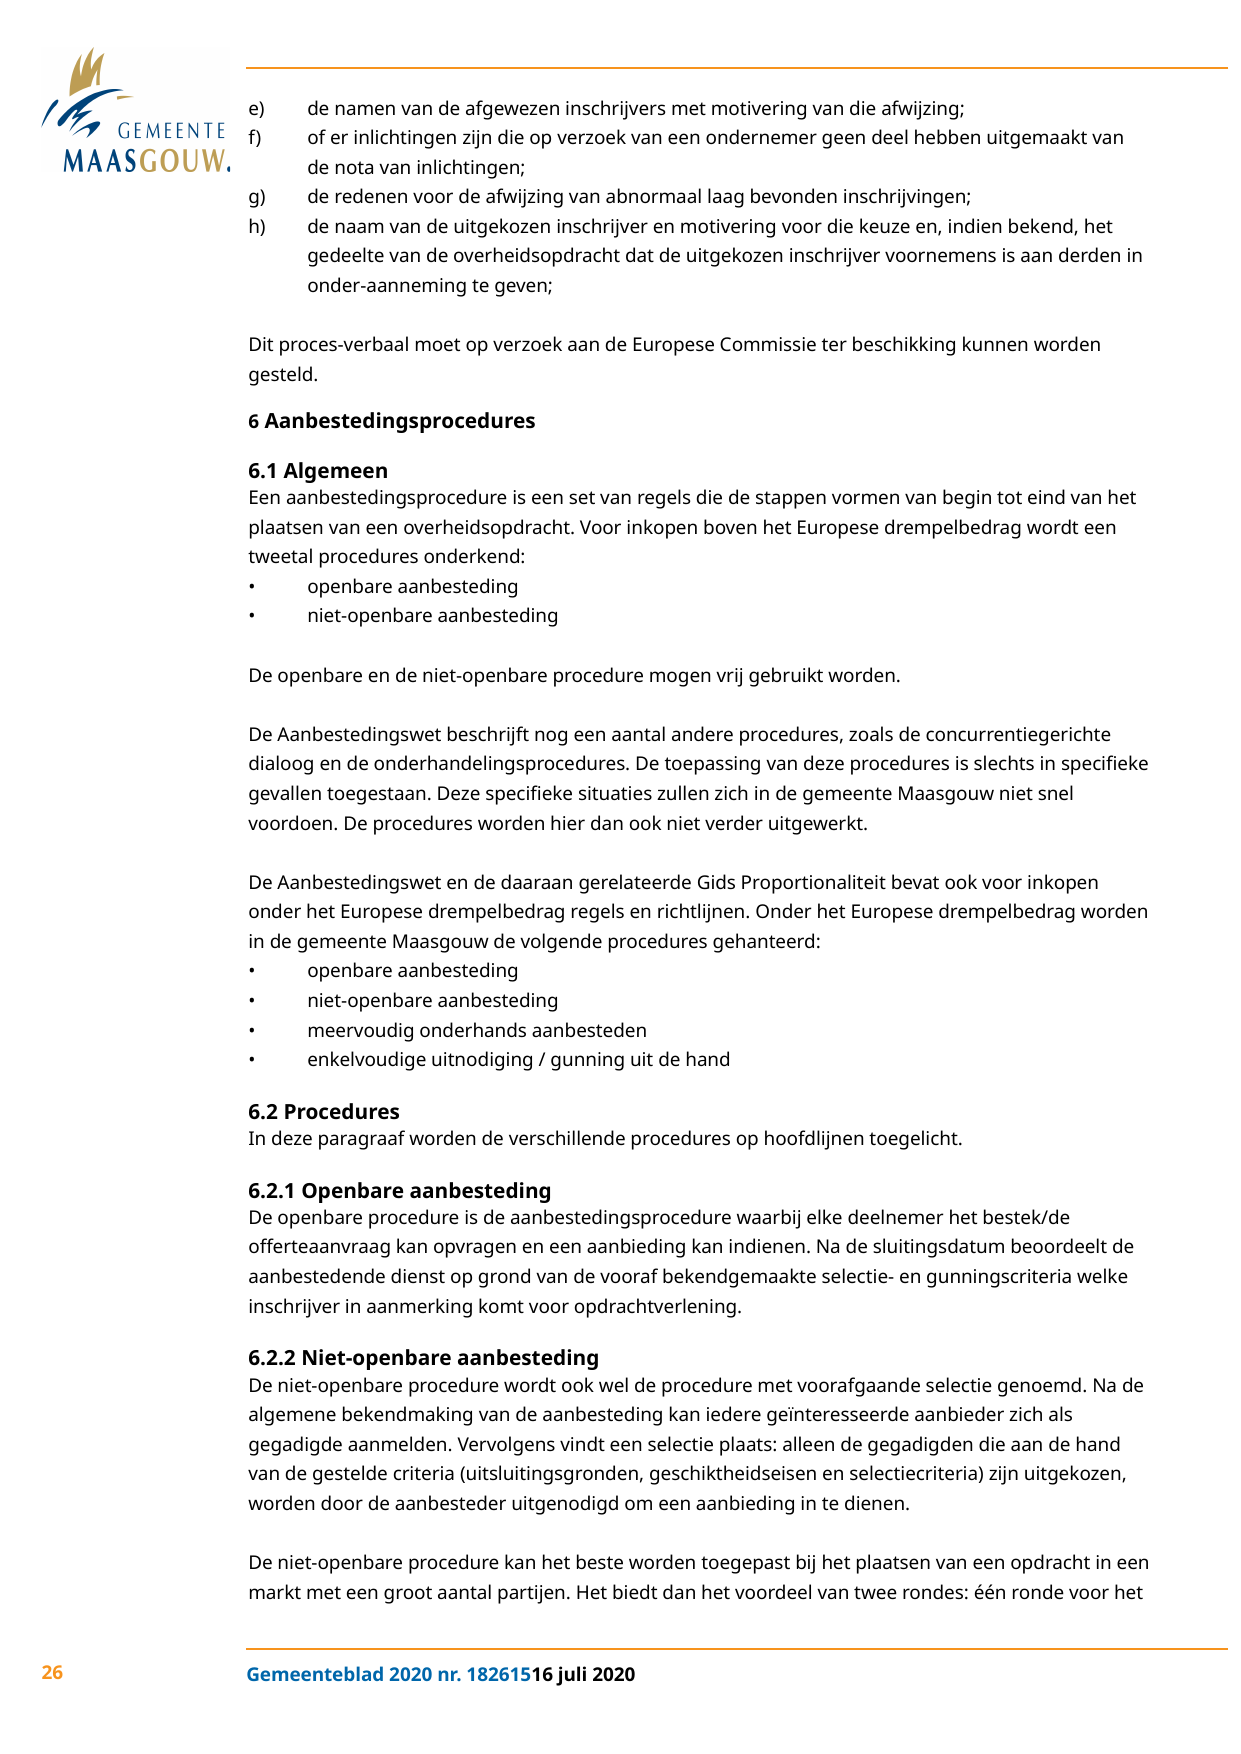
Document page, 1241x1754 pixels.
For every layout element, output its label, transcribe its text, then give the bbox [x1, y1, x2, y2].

text Dit proces-verbaal moet op verzoek aan de Europese Commissie ter beschikking kunnen worden gesteld. [248, 331, 1152, 387]
list de naam van de uitgekozen inschrijver en motivering voor die keuze en, indien bekend, het gedeelte van de overheidsopdracht dat de uitgekozen inschrijver voornemens is aan derden in onder-aanneming te geven; [248, 213, 1152, 298]
text Een aanbestedingsprocedure is een set van regels die de stappen vormen van begin tot eind van het plaatsen van een overheidsopdracht. Voor inkopen boven het Europese drempelbedrag wordt een tweetal procedures onderkend: [248, 484, 1152, 569]
list openbare aanbesteding [248, 958, 1152, 983]
text 6.2.2 Niet-openbare aanbesteding [248, 1343, 1152, 1372]
list of er inlichtingen zijn die op verzoek van een ondernemer geen deel hebben uitgemaakt van de nota van inlichtingen; [248, 124, 1152, 180]
list meervoudig onderhands aanbesteden [248, 1017, 1152, 1043]
text De niet-openbare procedure kan het beste worden toegepast bij het plaatsen van een opdracht in een markt met een groot aantal partijen. Het biedt dan het voordeel van twee rondes: één ronde voor het [248, 1549, 1152, 1604]
text In deze paragraaf worden de verschillende procedures op hoofdlijnen toegelicht. [248, 1125, 1152, 1151]
picture [41, 47, 231, 172]
list openbare aanbesteding [248, 573, 1152, 599]
list de namen van de afgewezen inschrijvers met motivering van die afwijzing; [248, 95, 1152, 121]
text De openbare procedure is de aanbestedingsprocedure waarbij elke deelnemer het bestek/de offerteaanvraag kan opvragen en een aanbieding kan indienen. Na de sluitingsdatum beoordeelt de aanbestedende dienst op grond van de vooraf bekendgemaakte selectie- en gunningscriteria welke inschrijver in aanmerking komt voor opdrachtverlening. [248, 1204, 1152, 1319]
text 6.1 Algemeen [248, 456, 1152, 484]
text De openbare en de niet-openbare procedure mogen vrij gebruikt worden. [248, 662, 1152, 688]
text De Aanbestedingswet beschrijft nog een aantal andere procedures, zoals de concurrentiegerichte dialoog en de onderhandelingsprocedures. De toepassing van deze procedures is slechts in specifieke gevallen toegestaan. Deze specifieke situaties zullen zich in de gemeente Maasgouw niet snel voordoen. De procedures worden hier dan ook niet verder uitgewerkt. [248, 721, 1152, 836]
text 6 Aanbestedingsprocedures [248, 407, 1152, 435]
text De niet-openbare procedure wordt ook wel de procedure met voorafgaande selectie genoemd. Na de algemene bekendmaking van de aanbesteding kan iedere geïnteresseerde aanbieder zich als gegadigde aanmelden. Vervolgens vindt een selectie plaats: alleen de gegadigden die aan de hand van de gestelde criteria (uitsluitingsgronden, geschiktheidseisen en selectiecriteria) zijn uitgekozen, worden door de aanbesteder uitgenodigd om een aanbieding in te dienen. [248, 1372, 1152, 1516]
text 6.2.1 Openbare aanbesteding [248, 1176, 1152, 1204]
text De Aanbestedingswet en de daaraan gerelateerde Gids Proportionaliteit bevat ook voor inkopen onder het Europese drempelbedrag regels en richtlijnen. Onder het Europese drempelbedrag worden in de gemeente Maasgouw de volgende procedures gehanteerd: [248, 869, 1152, 954]
list enkelvoudige uitnodiging / gunning uit de hand [248, 1046, 1152, 1072]
list niet-openbare aanbesteding [248, 987, 1152, 1013]
list niet-openbare aanbesteding [248, 603, 1152, 628]
text 6.2 Procedures [248, 1097, 1152, 1125]
list de redenen voor de afwijzing van abnormaal laag bevonden inschrijvingen; [248, 183, 1152, 209]
